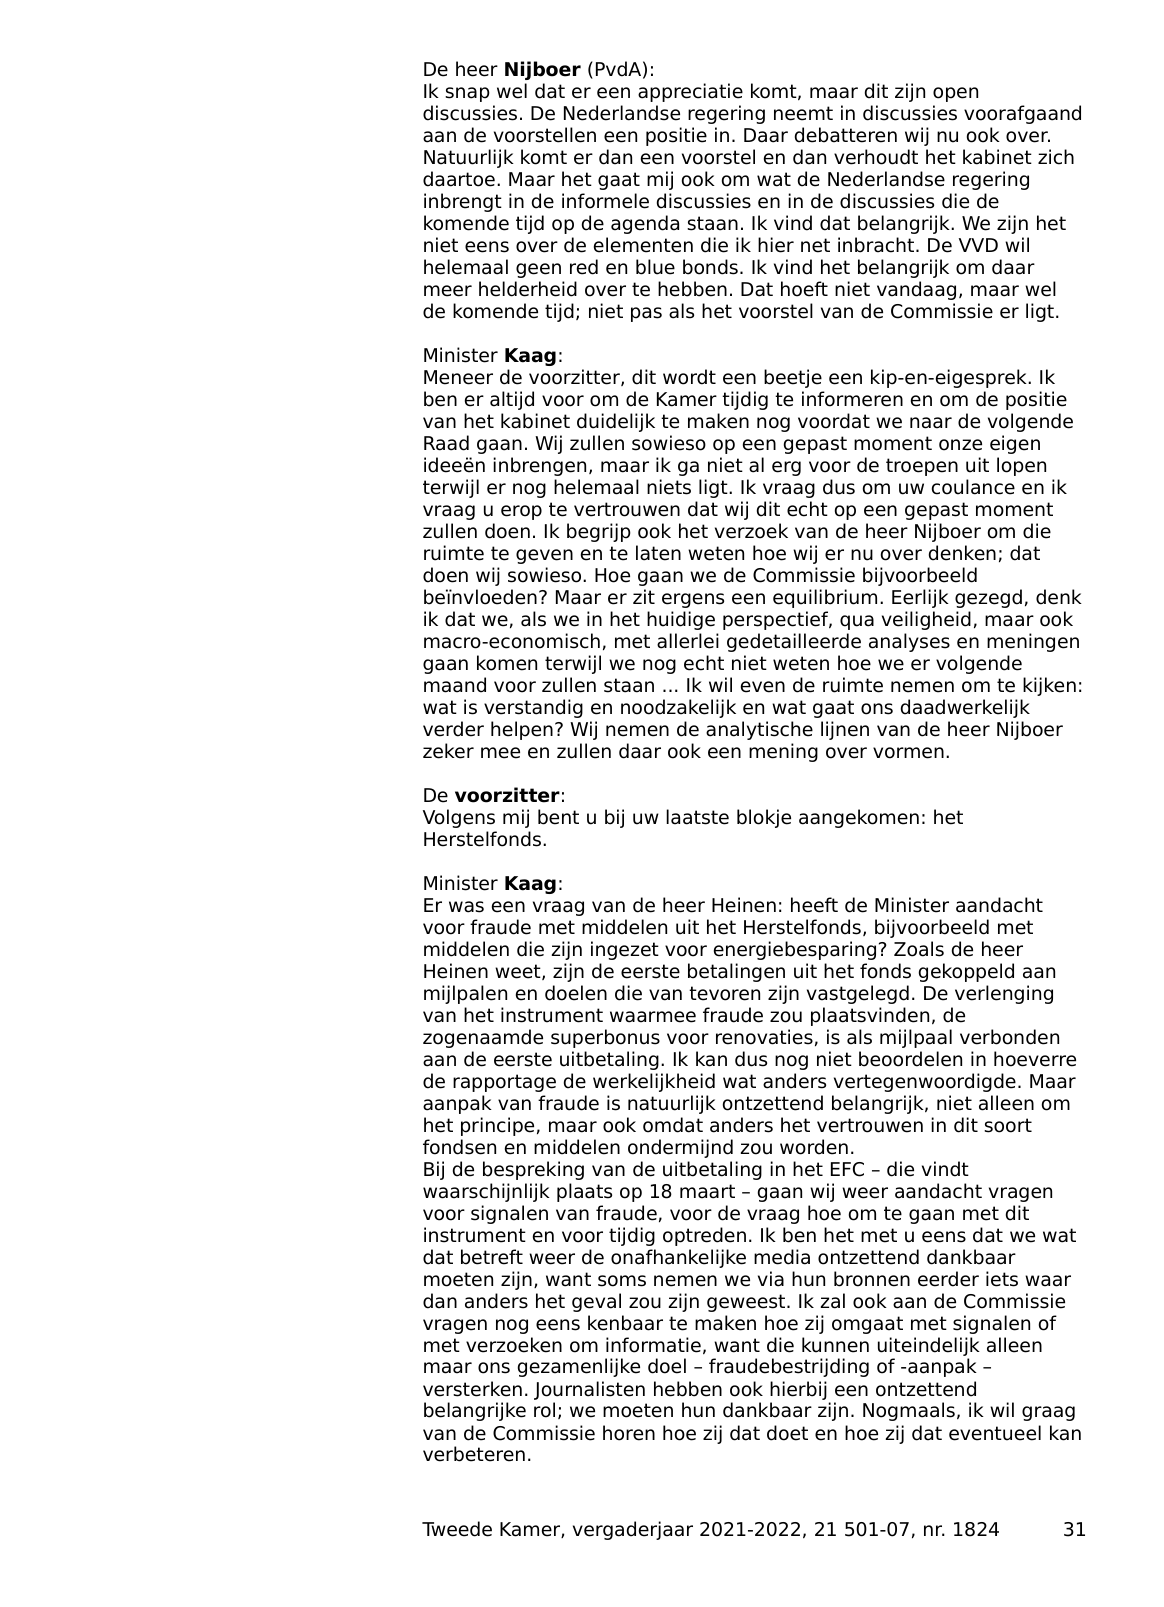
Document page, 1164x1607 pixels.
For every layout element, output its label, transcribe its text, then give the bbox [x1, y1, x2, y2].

text Er was een vraag van de heer Heinen: heeft de Minister aandacht voor fraude met middelen uit het Herstelfonds, bijvoorbeeld met middelen die zijn ingezet voor energiebesparing? Zoals de heer Heinen weet, zijn de eerste betalingen uit het fonds gekoppeld aan mijlpalen en doelen die van tevoren zijn vastgelegd. De verlenging van het instrument waarmee fraude zou plaatsvinden, de zogenaamde superbonus voor renovaties, is als mijlpaal verbonden aan de eerste uitbetaling. Ik kan dus nog niet beoordelen in hoeverre de rapportage de werkelijkheid wat anders vertegenwoordigde. Maar aanpak van fraude is natuurlijk ontzettend belangrijk, niet alleen om het principe, maar ook omdat anders het vertrouwen in dit soort fondsen en middelen ondermijnd zou worden. [422, 895, 1087, 1159]
text Minister Kaag: [422, 873, 1087, 895]
text Meneer de voorzitter, dit wordt een beetje een kip-en-eigesprek. Ik ben er altijd voor om de Kamer tijdig te informeren en om de positie van het kabinet duidelijk te maken nog voordat we naar de volgende Raad gaan. Wij zullen sowieso op een gepast moment onze eigen ideeën inbrengen, maar ik ga niet al erg voor de troepen uit lopen terwijl er nog helemaal niets ligt. Ik vraag dus om uw coulance en ik vraag u erop te vertrouwen dat wij dit echt op een gepast moment zullen doen. Ik begrijp ook het verzoek van de heer Nijboer om die ruimte te geven en te laten weten hoe wij er nu over denken; dat doen wij sowieso. Hoe gaan we de Commissie bijvoorbeeld beïnvloeden? Maar er zit ergens een equilibrium. Eerlijk gezegd, denk ik dat we, als we in het huidige perspectief, qua veiligheid, maar ook macro-economisch, met allerlei gedetailleerde analyses en meningen gaan komen terwijl we nog echt niet weten hoe we er volgende maand voor zullen staan ... Ik wil even de ruimte nemen om te kijken: wat is verstandig en noodzakelijk en wat gaat ons daadwerkelijk verder helpen? Wij nemen de analytische lijnen van de heer Nijboer zeker mee en zullen daar ook een mening over vormen. [422, 367, 1087, 763]
text Volgens mij bent u bij uw laatste blokje aangekomen: het Herstelfonds. [422, 807, 1087, 851]
text De heer Nijboer (PvdA): [422, 59, 1087, 81]
text De voorzitter: [422, 785, 1087, 807]
text Ik snap wel dat er een appreciatie komt, maar dit zijn open discussies. De Nederlandse regering neemt in discussies voorafgaand aan de voorstellen een positie in. Daar debatteren wij nu ook over. Natuurlijk komt er dan een voorstel en dan verhoudt het kabinet zich daartoe. Maar het gaat mij ook om wat de Nederlandse regering inbrengt in de informele discussies en in de discussies die de komende tijd op de agenda staan. Ik vind dat belangrijk. We zijn het niet eens over de elementen die ik hier net inbracht. De VVD wil helemaal geen red en blue bonds. Ik vind het belangrijk om daar meer helderheid over te hebben. Dat hoeft niet vandaag, maar wel de komende tijd; niet pas als het voorstel van de Commissie er ligt. [422, 81, 1087, 323]
text Bij de bespreking van de uitbetaling in het EFC – die vindt waarschijnlijk plaats op 18 maart – gaan wij weer aandacht vragen voor signalen van fraude, voor de vraag hoe om te gaan met dit instrument en voor tijdig optreden. Ik ben het met u eens dat we wat dat betreft weer de onafhankelijke media ontzettend dankbaar moeten zijn, want soms nemen we via hun bronnen eerder iets waar dan anders het geval zou zijn geweest. Ik zal ook aan de Commissie vragen nog eens kenbaar te maken hoe zij omgaat met signalen of met verzoeken om informatie, want die kunnen uiteindelijk alleen maar ons gezamenlijke doel – fraudebestrijding of -aanpak – versterken. Journalisten hebben ook hierbij een ontzettend belangrijke rol; we moeten hun dankbaar zijn. Nogmaals, ik wil graag van de Commissie horen hoe zij dat doet en hoe zij dat eventueel kan verbeteren. [422, 1159, 1087, 1466]
text Minister Kaag: [422, 345, 1087, 367]
